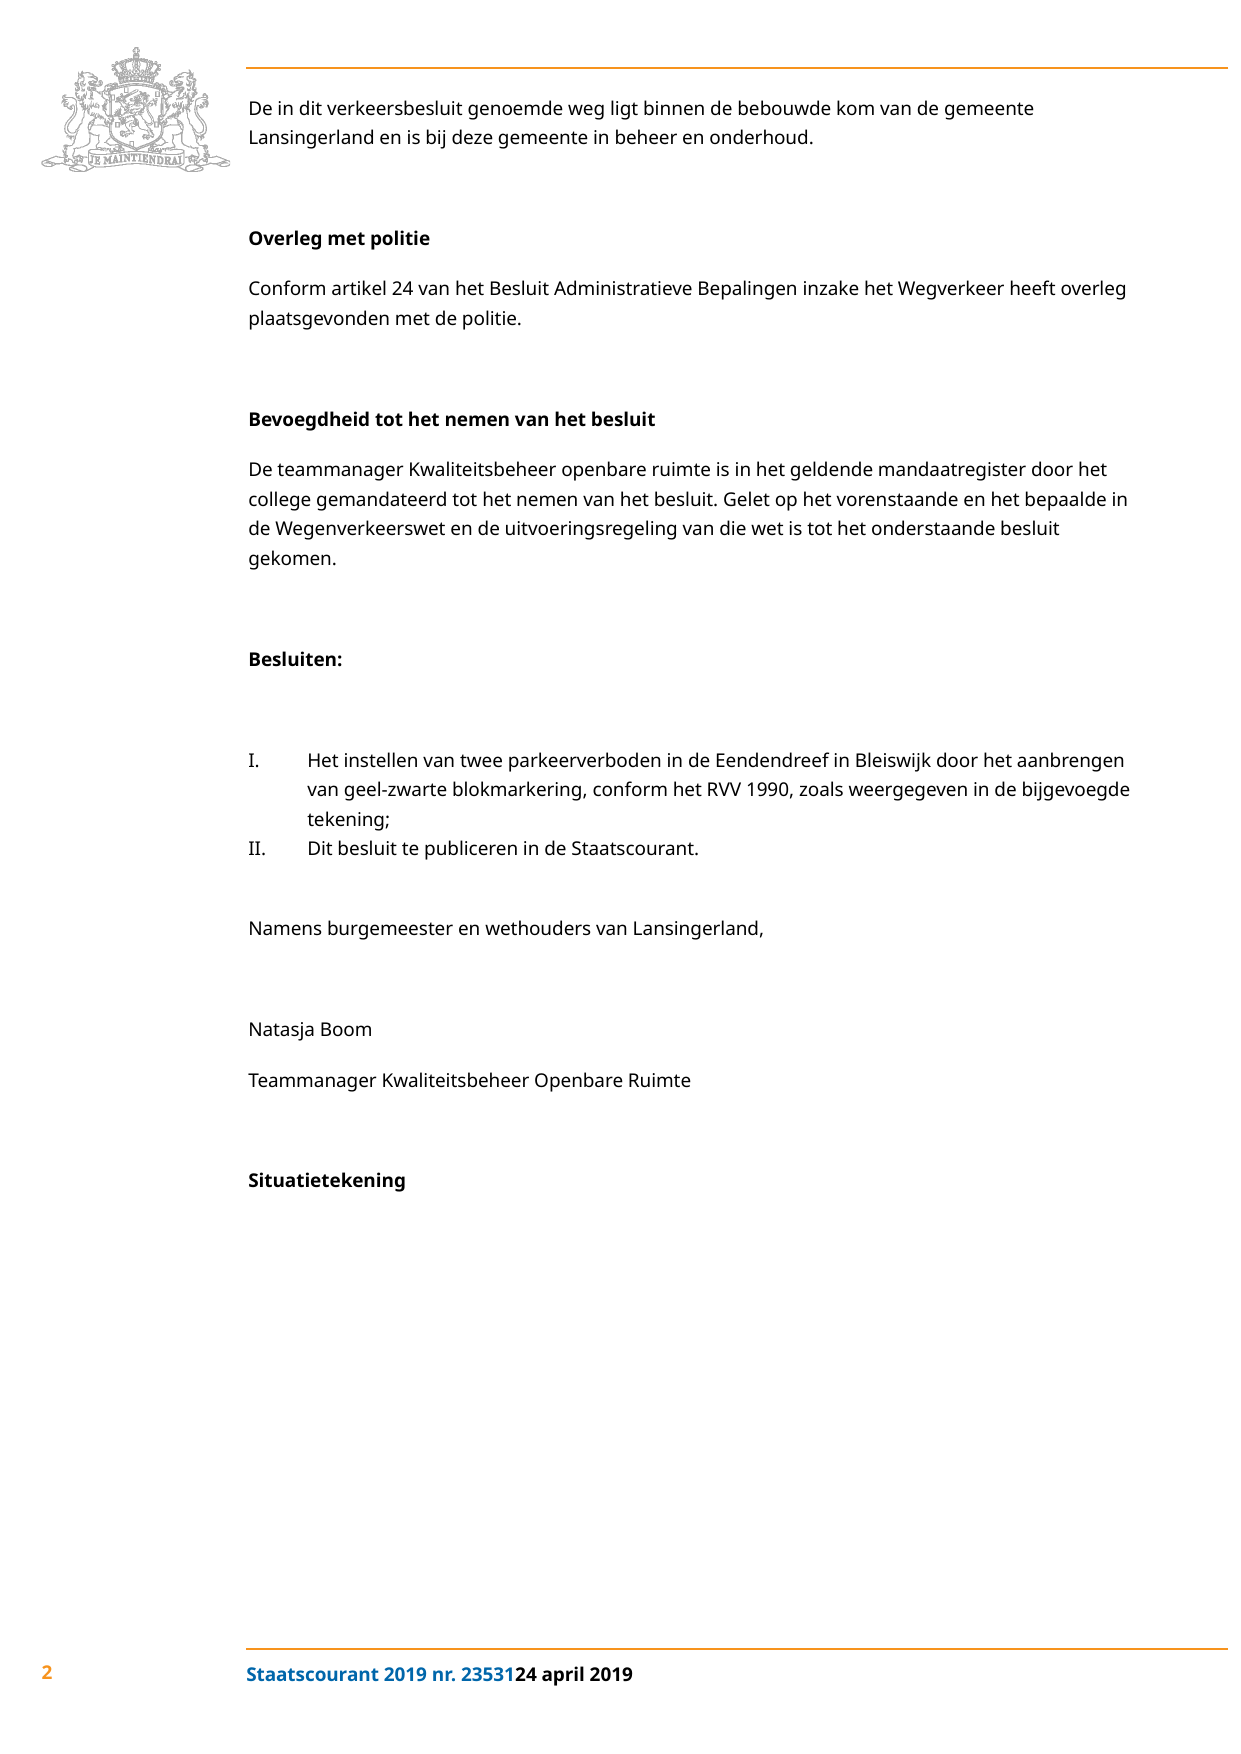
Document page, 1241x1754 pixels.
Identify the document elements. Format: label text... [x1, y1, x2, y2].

text De teammanager Kwaliteitsbeheer openbare ruimte is in het geldende mandaatregister door het college gemandateerd tot het nemen van het besluit. Gelet op het voren­staande en het be­paal­de in de Wegenver­keerswet en de uit­voe­rings­re­geling van die wet is tot het onder­staande besluit gekomen. [248, 456, 1152, 571]
text Besluiten: [248, 646, 1152, 672]
text Overleg met politie [248, 225, 1152, 251]
list Het instellen van twee parkeerverboden in de Eendendreef in Bleiswijk door het aanbrengen van geel-zwarte blokmarkering, conform het RVV 1990, zoals weergegeven in de bijgevoegde tekening; [248, 747, 1152, 832]
text Bevoegdheid tot het nemen van het besluit [248, 406, 1152, 432]
text Situatietekening [248, 1168, 1152, 1193]
picture [41, 47, 231, 172]
text Natasja Boom [248, 1016, 1152, 1042]
text De in dit verkeersbesluit genoemde weg ligt bin­nen de be­bouw­de kom van de ge­meente Lansingerland en is bij deze gemeente in beheer en onderhoud. [248, 95, 1152, 150]
text Namens burgemeester en wethouders van Lansingerland, [248, 916, 1152, 941]
text Conform artikel 24 van het Besluit Administratieve Bepalingen inzake het Wegverkeer heeft overleg plaatsgevonden met de politie. [248, 276, 1152, 331]
list Dit besluit te publiceren in de Staatscourant. [248, 836, 1152, 861]
text Teammanager Kwaliteitsbeheer Openbare Ruimte [248, 1067, 1152, 1093]
